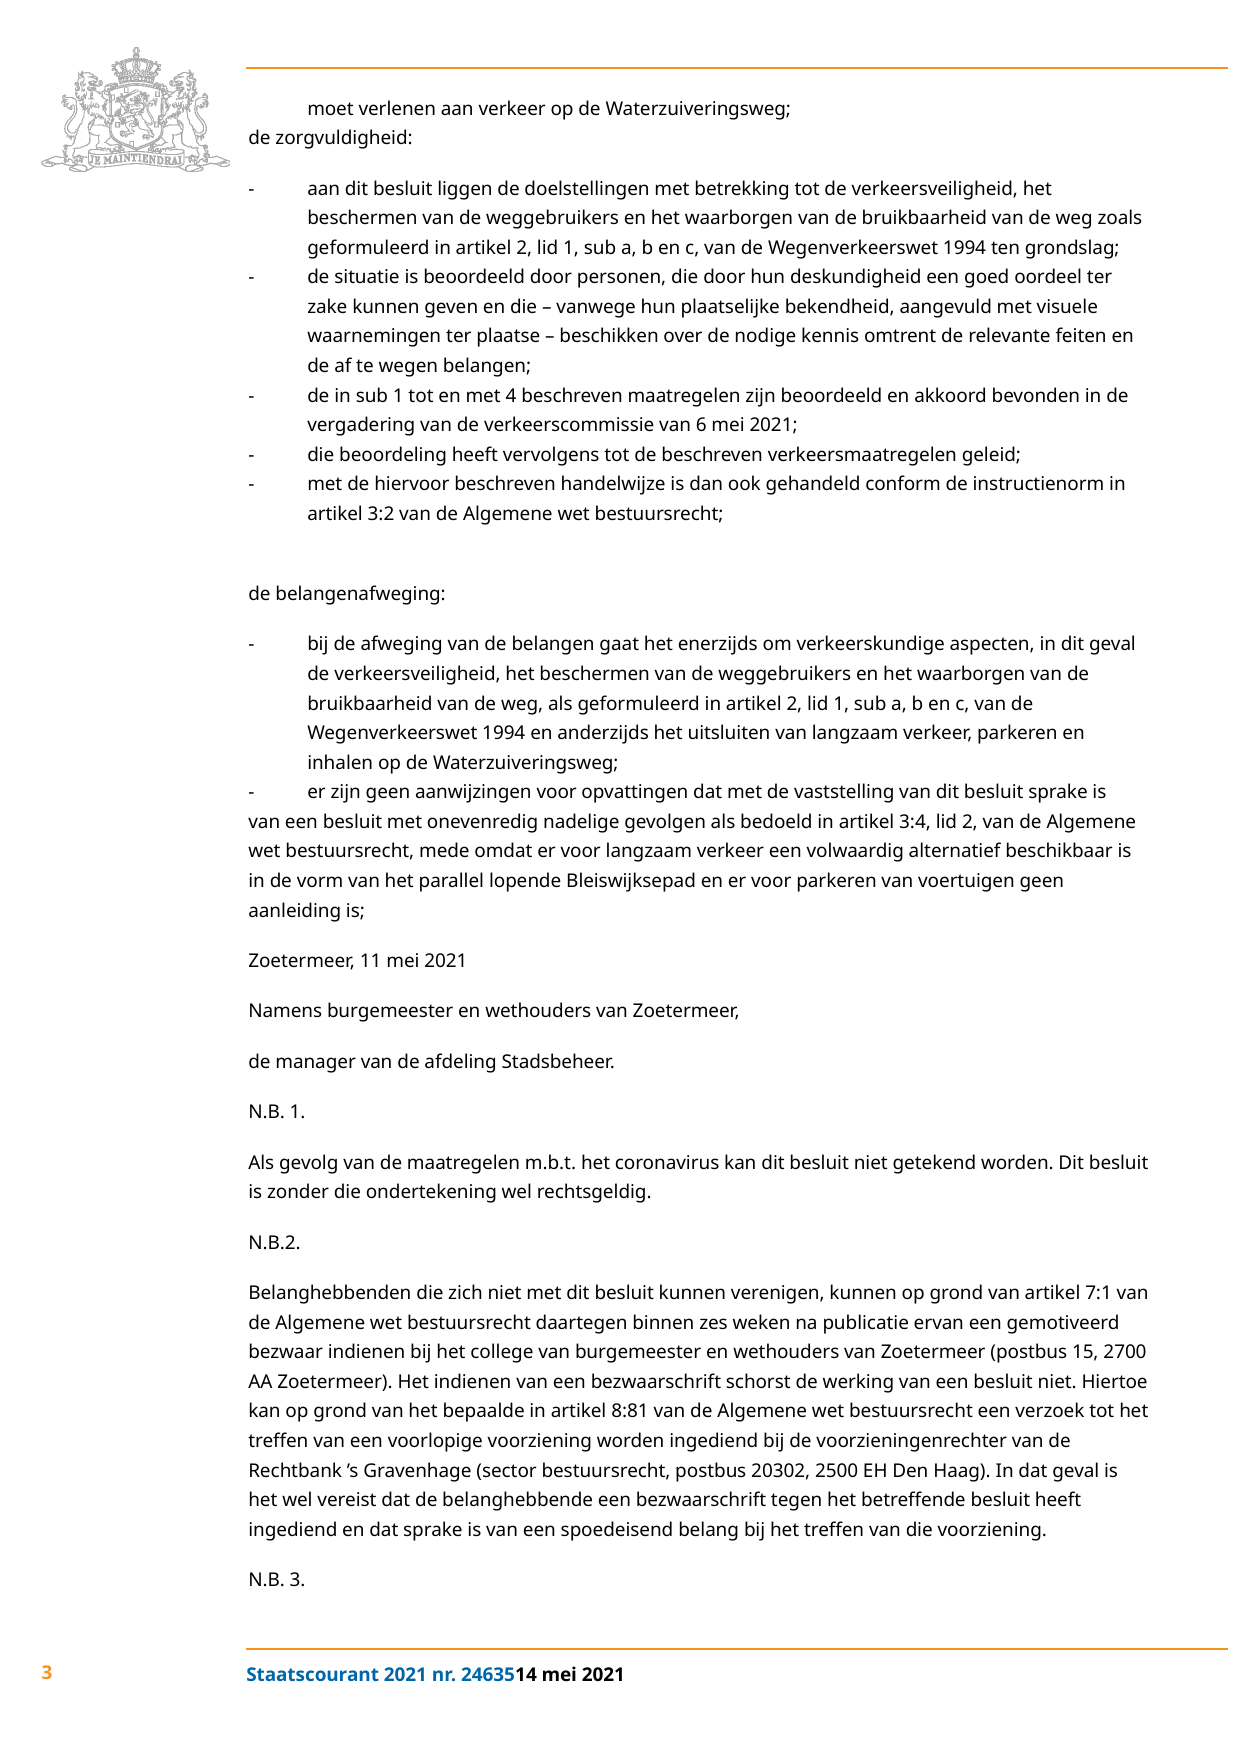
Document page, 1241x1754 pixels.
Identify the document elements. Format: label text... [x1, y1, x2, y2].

text Belanghebbenden die zich niet met dit besluit kunnen verenigen, kunnen op grond van artikel 7:1 van de Algemene wet bestuursrecht daartegen binnen zes weken na publicatie ervan een gemotiveerd bezwaar indienen bij het college van burgemeester en wethouders van Zoetermeer (postbus 15, 2700 AA Zoetermeer). Het indienen van een bezwaarschrift schorst de werking van een besluit niet. Hiertoe kan op grond van het bepaalde in artikel 8:81 van de Algemene wet bestuursrecht een verzoek tot het treffen van een voorlopige voorziening worden ingediend bij de voorzieningenrechter van de Rechtbank ’s Gravenhage (sector bestuursrecht, postbus 20302, 2500 EH Den Haag). In dat geval is het wel vereist dat de belanghebbende een bezwaarschrift tegen het betreffende besluit heeft ingediend en dat sprake is van een spoedeisend belang bij het treffen van die voorziening. [248, 1279, 1152, 1542]
list moet verlenen aan verkeer op de Waterzuiveringsweg; [248, 95, 1152, 121]
list met de hiervoor beschreven handelwijze is dan ook gehandeld conform de instructienorm in artikel 3:2 van de Algemene wet bestuursrecht; [248, 471, 1152, 526]
picture [41, 47, 231, 172]
text N.B. 3. [248, 1566, 1152, 1592]
text N.B. 1. [248, 1098, 1152, 1124]
text de manager van de afdeling Stadsbeheer. [248, 1048, 1152, 1074]
text van een besluit met onevenredig nadelige gevolgen als bedoeld in artikel 3:4, lid 2, van de Algemene wet bestuursrecht, mede omdat er voor langzaam verkeer een volwaardig alternatief beschikbaar is in de vorm van het parallel lopende Bleiswijksepad en er voor parkeren van voertuigen geen aanleiding is; [248, 808, 1152, 923]
list bij de afweging van de belangen gaat het enerzijds om verkeerskundige aspecten, in dit geval de verkeersveiligheid, het beschermen van de weggebruikers en het waarborgen van de bruikbaarheid van de weg, als geformuleerd in artikel 2, lid 1, sub a, b en c, van de Wegenverkeerswet 1994 en anderzijds het uitsluiten van langzaam verkeer, parkeren en inhalen op de Waterzuiveringsweg; [248, 631, 1152, 775]
text Als gevolg van de maatregelen m.b.t. het coronavirus kan dit besluit niet getekend worden. Dit besluit is zonder die ondertekening wel rechtsgeldig. [248, 1149, 1152, 1204]
list die beoordeling heeft vervolgens tot de beschreven verkeersmaatregelen geleid; [248, 441, 1152, 467]
list de in sub 1 tot en met 4 beschreven maatregelen zijn beoordeeld en akkoord bevonden in de vergadering van de verkeerscommissie van 6 mei 2021; [248, 382, 1152, 437]
list er zijn geen aanwijzingen voor opvattingen dat met de vaststelling van dit besluit sprake is [248, 778, 1152, 804]
text de zorgvuldigheid: [248, 124, 1152, 150]
list aan dit besluit liggen de doelstellingen met betrekking tot de verkeersveiligheid, het beschermen van de weggebruikers en het waarborgen van de bruikbaarheid van de weg zoals geformuleerd in artikel 2, lid 1, sub a, b en c, van de Wegenverkeerswet 1994 ten grondslag; [248, 175, 1152, 260]
text N.B.2. [248, 1229, 1152, 1255]
list de situatie is beoordeeld door personen, die door hun deskundigheid een goed oordeel ter zake kunnen geven en die – vanwege hun plaatselijke bekendheid, aangevuld met visuele waarnemingen ter plaatse – beschikken over de nodige kennis omtrent de relevante feiten en de af te wegen belangen; [248, 263, 1152, 378]
text Zoetermeer, 11 mei 2021 [248, 947, 1152, 973]
text de belangenafweging: [248, 580, 1152, 606]
text Namens burgemeester en wethouders van Zoetermeer, [248, 998, 1152, 1023]
